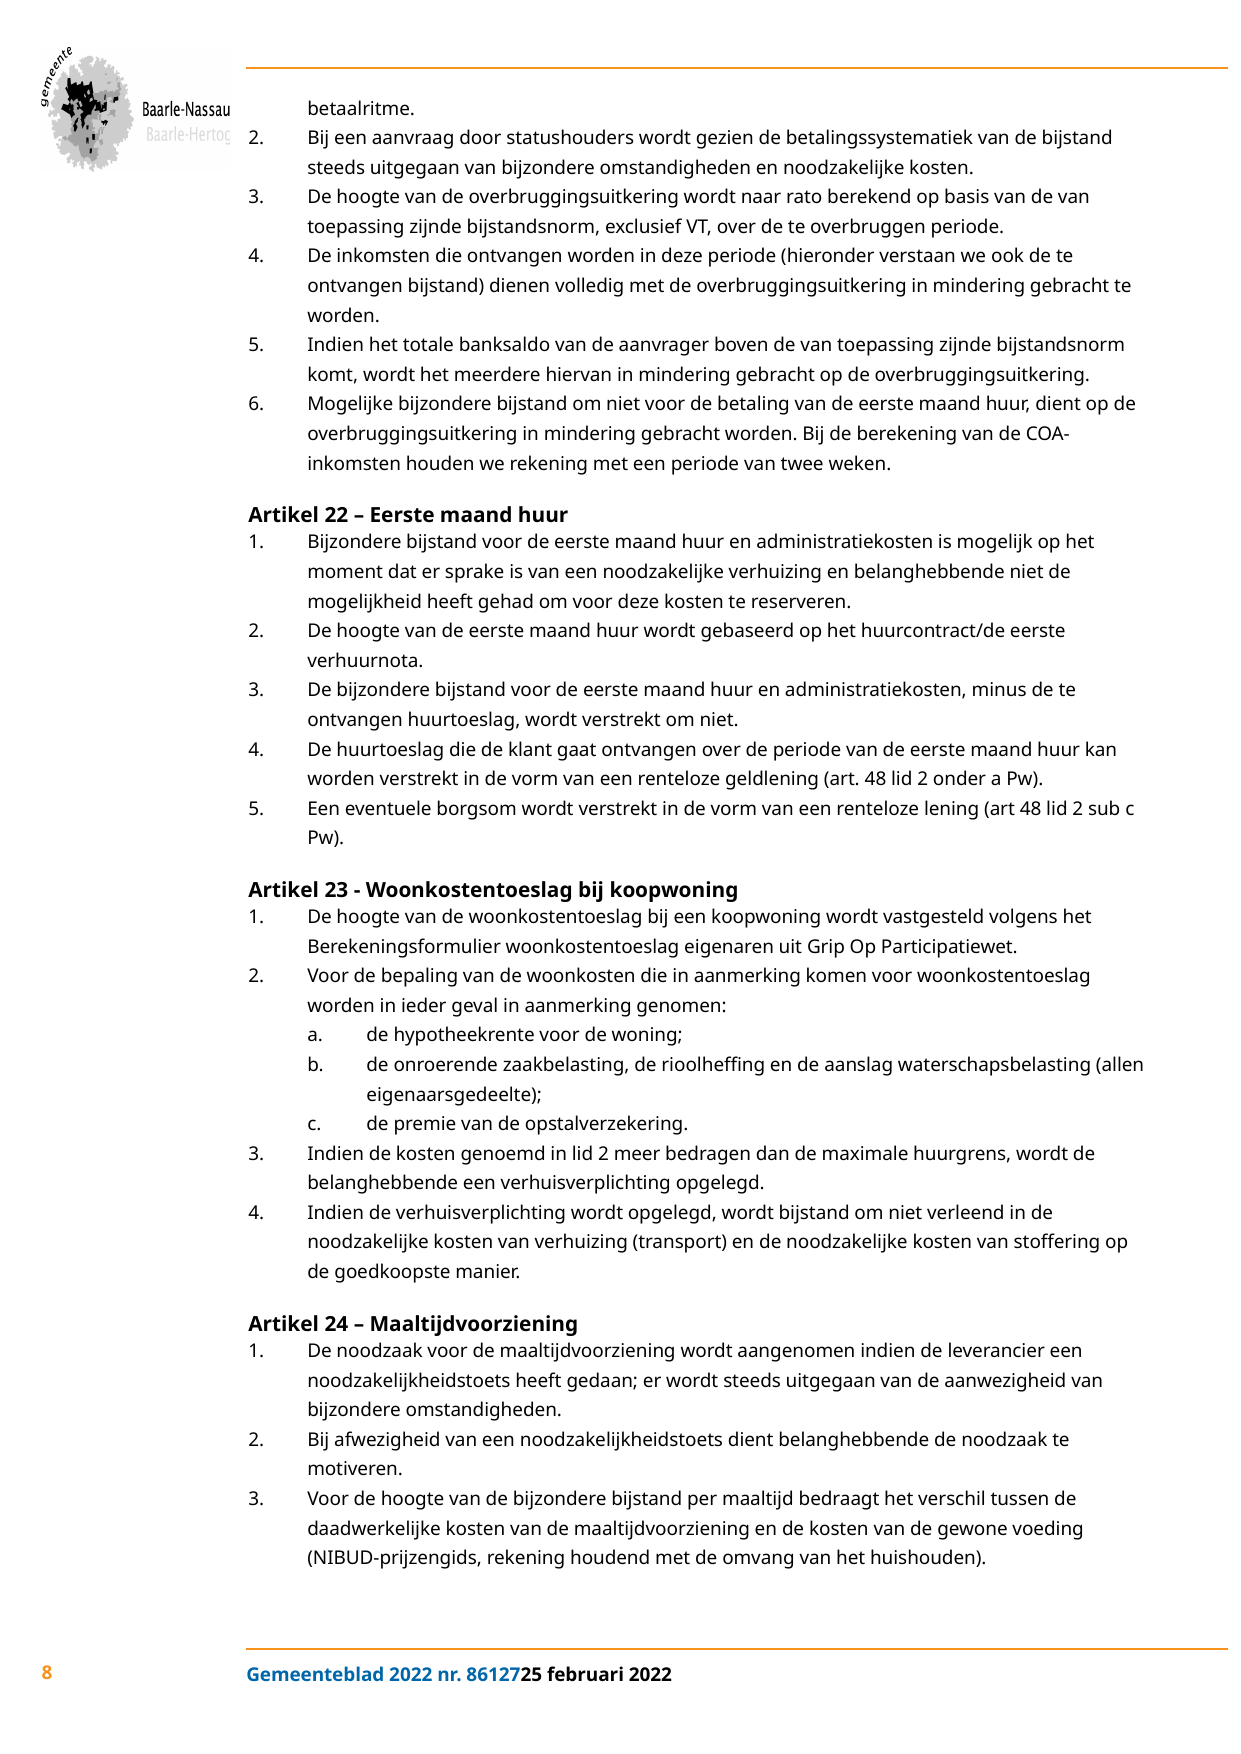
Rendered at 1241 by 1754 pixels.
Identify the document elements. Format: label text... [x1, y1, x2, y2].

list Indien de verhuisverplichting wordt opgelegd, wordt bijstand om niet verleend in de noodzakelijke kosten van verhuizing (transport) en de noodzakelijke kosten van stoffering op de goedkoopste manier. [248, 1199, 1152, 1284]
text Artikel 24 – Maaltijdvoorziening [248, 1309, 1152, 1337]
list De hoogte van de woonkostentoeslag bij een koopwoning wordt vastgesteld volgens het Berekeningsformulier woonkostentoeslag eigenaren uit Grip Op Participatiewet. [248, 903, 1152, 959]
list Voor de bepaling van de woonkosten die in aanmerking komen voor woonkostentoeslag worden in ieder geval in aanmerking genomen: [248, 962, 1152, 1018]
list de premie van de opstalverzekering. [307, 1110, 1152, 1136]
list Mogelijke bijzondere bijstand om niet voor de betaling van de eerste maand huur, dient op de overbruggingsuitkering in mindering gebracht worden. Bij de berekening van de COA-inkomsten houden we rekening met een periode van twee weken. [248, 391, 1152, 476]
list de hypotheekrente voor de woning; [307, 1022, 1152, 1047]
list De inkomsten die ontvangen worden in deze periode (hieronder verstaan we ook de te ontvangen bijstand) dienen volledig met de overbruggingsuitkering in mindering gebracht te worden. [248, 243, 1152, 328]
list De hoogte van de eerste maand huur wordt gebaseerd op het huurcontract/de eerste verhuurnota. [248, 617, 1152, 673]
list Voor de hoogte van de bijzondere bijstand per maaltijd bedraagt het verschil tussen de daadwerkelijke kosten van de maaltijdvoorziening en de kosten van de gewone voeding (NIBUD-prijzengids, rekening houdend met de omvang van het huishouden). [248, 1485, 1152, 1570]
list De huurtoeslag die de klant gaat ontvangen over de periode van de eerste maand huur kan worden verstrekt in de vorm van een renteloze geldlening (art. 48 lid 2 onder a Pw). [248, 736, 1152, 791]
list Bij afwezigheid van een noodzakelijkheidstoets dient belanghebbende de noodzaak te motiveren. [248, 1426, 1152, 1481]
picture [41, 47, 231, 172]
list Indien de kosten genoemd in lid 2 meer bedragen dan de maximale huurgrens, wordt de belanghebbende een verhuisverplichting opgelegd. [248, 1140, 1152, 1195]
list Bij een aanvraag door statushouders wordt gezien de betalingssystematiek van de bijstand steeds uitgegaan van bijzondere omstandigheden en noodzakelijke kosten. [248, 124, 1152, 180]
list de onroerende zaakbelasting, de rioolheffing en de aanslag waterschapsbelasting (allen eigenaarsgedeelte); [307, 1051, 1152, 1107]
list betaalritme. [248, 95, 1152, 121]
list Bijzondere bijstand voor de eerste maand huur en administratiekosten is mogelijk op het moment dat er sprake is van een noodzakelijke verhuizing en belanghebbende niet de mogelijkheid heeft gehad om voor deze kosten te reserveren. [248, 529, 1152, 613]
list De bijzondere bijstand voor de eerste maand huur en administratiekosten, minus de te ontvangen huurtoeslag, wordt verstrekt om niet. [248, 677, 1152, 732]
text Artikel 23 - Woonkostentoeslag bij koopwoning [248, 875, 1152, 903]
list De noodzaak voor de maaltijdvoorziening wordt aangenomen indien de leverancier een noodzakelijkheidstoets heeft gedaan; er wordt steeds uitgegaan van de aanwezigheid van bijzondere omstandigheden. [248, 1337, 1152, 1422]
text Artikel 22 – Eerste maand huur [248, 500, 1152, 529]
list De hoogte van de overbruggingsuitkering wordt naar rato berekend op basis van de van toepassing zijnde bijstandsnorm, exclusief VT, over de te overbruggen periode. [248, 183, 1152, 239]
list Een eventuele borgsom wordt verstrekt in de vorm van een renteloze lening (art 48 lid 2 sub c Pw). [248, 795, 1152, 850]
list Indien het totale banksaldo van de aanvrager boven de van toepassing zijnde bijstandsnorm komt, wordt het meerdere hiervan in mindering gebracht op de overbruggingsuitkering. [248, 331, 1152, 387]
